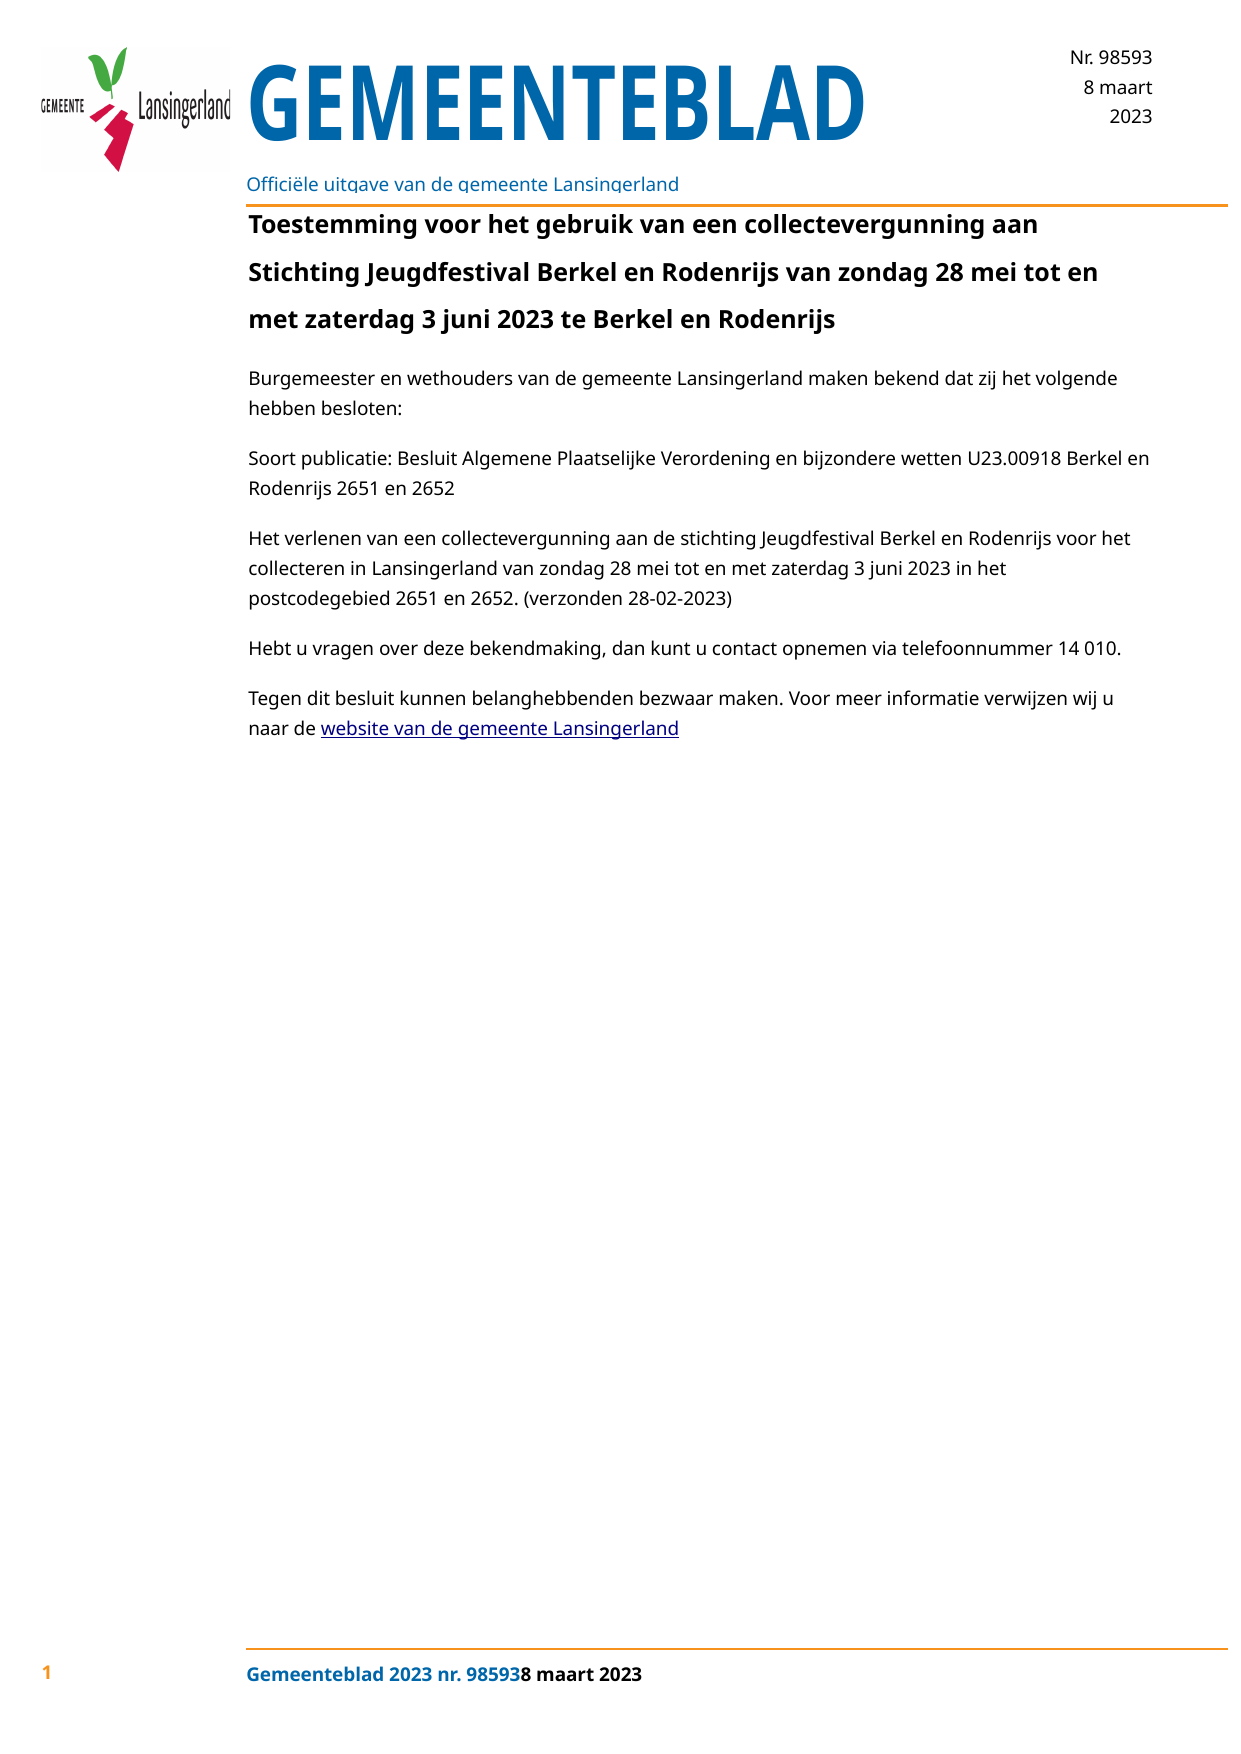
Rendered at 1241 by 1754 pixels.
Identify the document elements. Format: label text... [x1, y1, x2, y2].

text Het verlenen van een collectevergunning aan de stichting Jeugdfestival Berkel en Rodenrijs voor het collecteren in Lansingerland van zondag 28 mei tot en met zaterdag 3 juni 2023 in het postcodegebied 2651 en 2652. (verzonden 28-02-2023) [248, 526, 1152, 610]
text Hebt u vragen over deze bekendmaking, dan kunt u contact opnemen via telefoonnummer 14 010. [248, 635, 1152, 661]
text Toestemming voor het gebruik van een collectevergunning aan Stichting Jeugdfestival Berkel en Rodenrijs van zondag 28 mei tot en met zaterdag 3 juni 2023 te Berkel en Rodenrijs [248, 207, 1152, 336]
text Tegen dit besluit kunnen belanghebbenden bezwaar maken. Voor meer informatie verwijzen wij u naar de website van de gemeente Lansingerland [248, 686, 1152, 741]
text Soort publicatie: Besluit Algemene Plaatselijke Verordening en bijzondere wetten U23.00918 Berkel en Rodenrijs 2651 en 2652 [248, 446, 1152, 501]
picture [41, 47, 231, 172]
text Burgemeester en wethouders van de gemeente Lansingerland maken bekend dat zij het volgende hebben besloten: [248, 366, 1152, 421]
